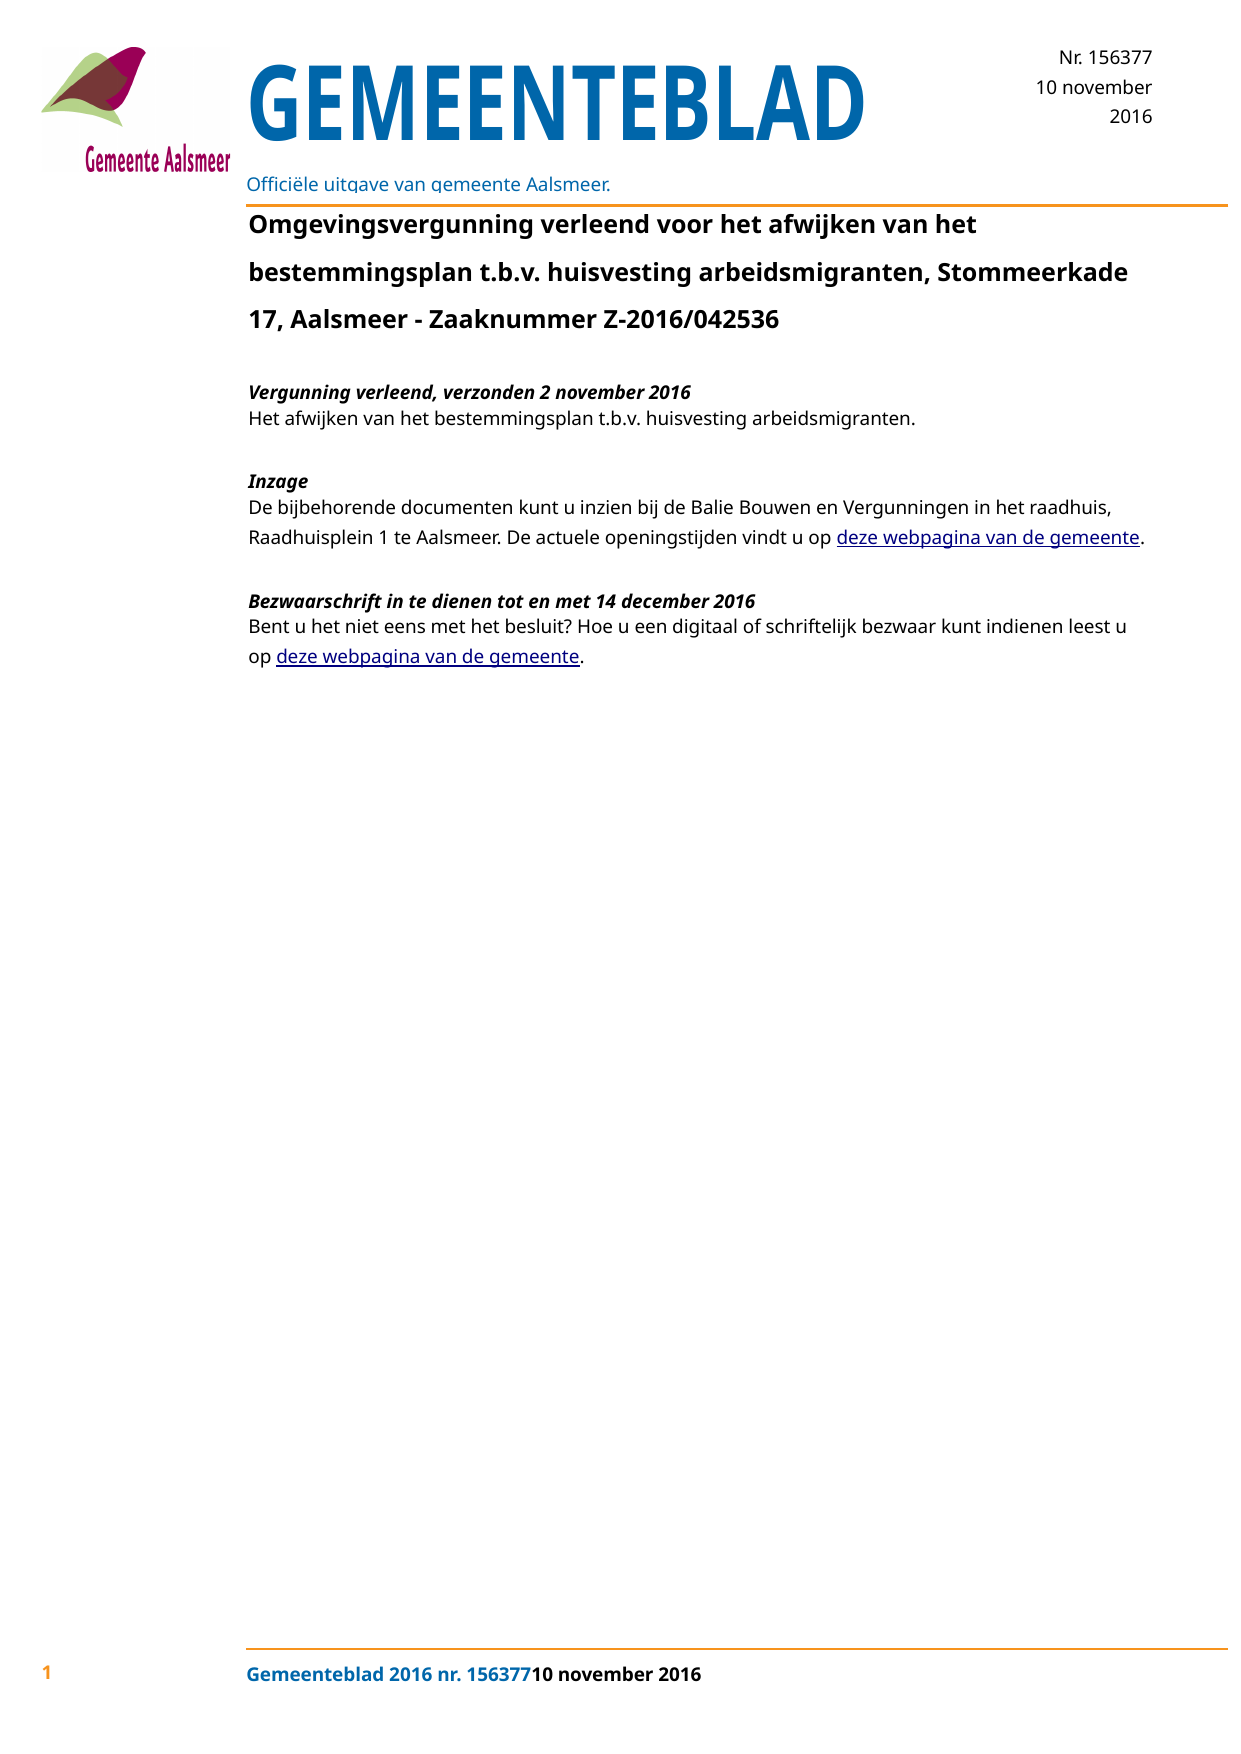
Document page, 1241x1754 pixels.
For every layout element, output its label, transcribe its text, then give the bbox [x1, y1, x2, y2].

picture [41, 47, 231, 172]
text De bijbehorende documenten kunt u inzien bij de Balie Bouwen en Vergunningen in het raadhuis, Raadhuisplein 1 te Aalsmeer. De actuele openingstijden vindt u op deze webpagina van de gemeente. [248, 494, 1152, 550]
text Bezwaarschrift in te dienen tot en met 14 december 2016 [248, 588, 1152, 614]
text Bent u het niet eens met het besluit? Hoe u een digitaal of schriftelijk bezwaar kunt indienen leest u op deze webpagina van de gemeente. [248, 614, 1152, 669]
text Omgevingsvergunning verleend voor het afwijken van het bestemmingsplan t.b.v. huisvesting arbeidsmigranten, Stommeerkade 17, Aalsmeer - Zaaknummer Z-2016/042536 [248, 207, 1152, 336]
text Het afwijken van het bestemmingsplan t.b.v. huisvesting arbeidsmigranten. [248, 405, 1152, 431]
text Vergunning verleend, verzonden 2 november 2016 [248, 379, 1152, 405]
text Inzage [248, 469, 1152, 494]
